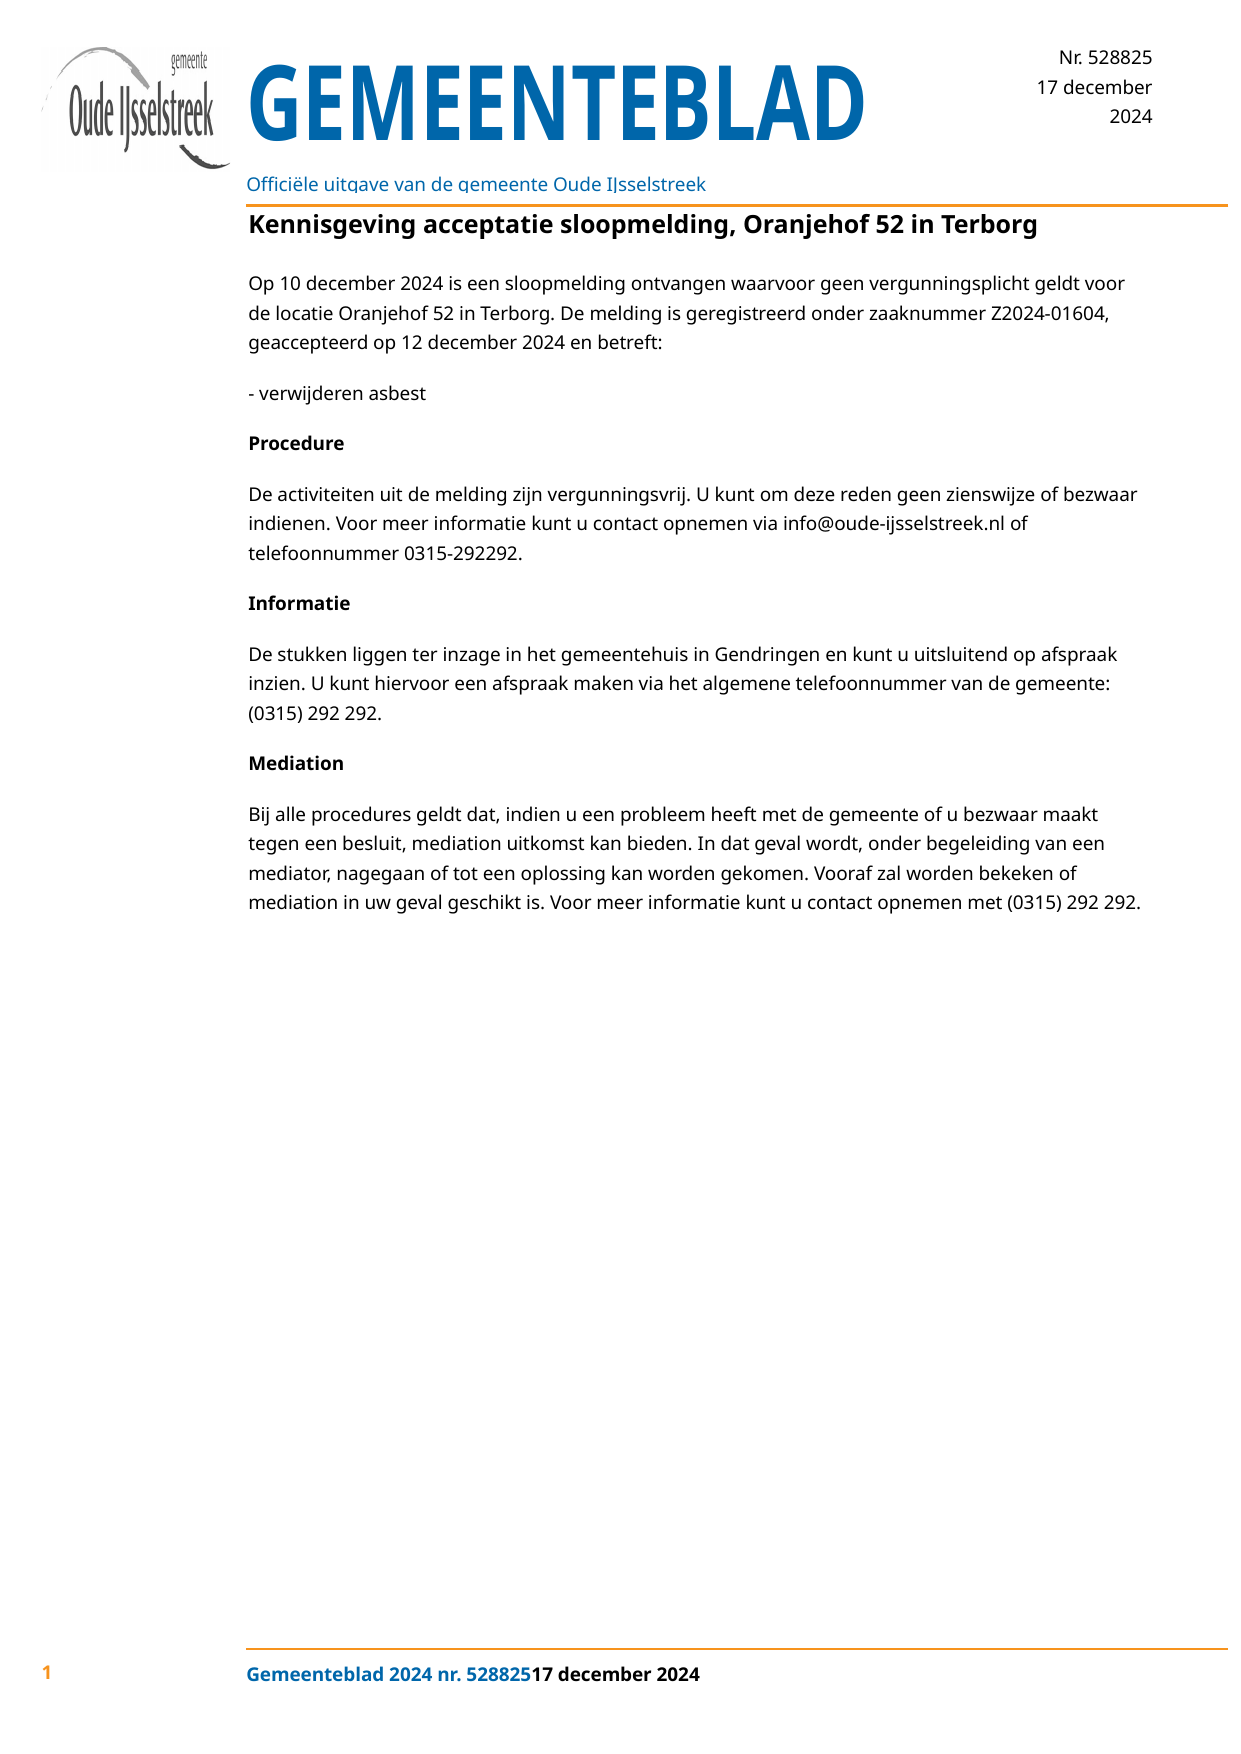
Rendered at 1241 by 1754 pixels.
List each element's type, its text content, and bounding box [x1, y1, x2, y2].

text De stukken liggen ter inzage in het gemeentehuis in Gendringen en kunt u uitsluitend op afspraak inzien. U kunt hiervoor een afspraak maken via het algemene telefoonnummer van de gemeente: (0315) 292 292. [248, 641, 1152, 726]
text De activiteiten uit de melding zijn vergunningsvrij. U kunt om deze reden geen zienswijze of bezwaar indienen. Voor meer informatie kunt u contact opnemen via info@oude-ijsselstreek.nl of telefoonnummer 0315-292292. [248, 481, 1152, 566]
text Informatie [248, 590, 1152, 616]
picture [41, 47, 231, 172]
text Mediation [248, 750, 1152, 776]
text Kennisgeving acceptatie sloopmelding, Oranjehof 52 in Terborg [248, 207, 1152, 241]
text Procedure [248, 430, 1152, 456]
text - verwijderen asbest [248, 380, 1152, 406]
text Op 10 december 2024 is een sloopmelding ontvangen waarvoor geen vergunningsplicht geldt voor de locatie Oranjehof 52 in Terborg. De melding is geregistreerd onder zaaknummer Z2024-01604, geaccepteerd op 12 december 2024 en betreft: [248, 270, 1152, 355]
text Bij alle procedures geldt dat, indien u een probleem heeft met de gemeente of u bezwaar maakt tegen een besluit, mediation uitkomst kan bieden. In dat geval wordt, onder begeleiding van een mediator, nagegaan of tot een oplossing kan worden gekomen. Vooraf zal worden bekeken of mediation in uw geval geschikt is. Voor meer informatie kunt u contact opnemen met (0315) 292 292. [248, 801, 1152, 915]
